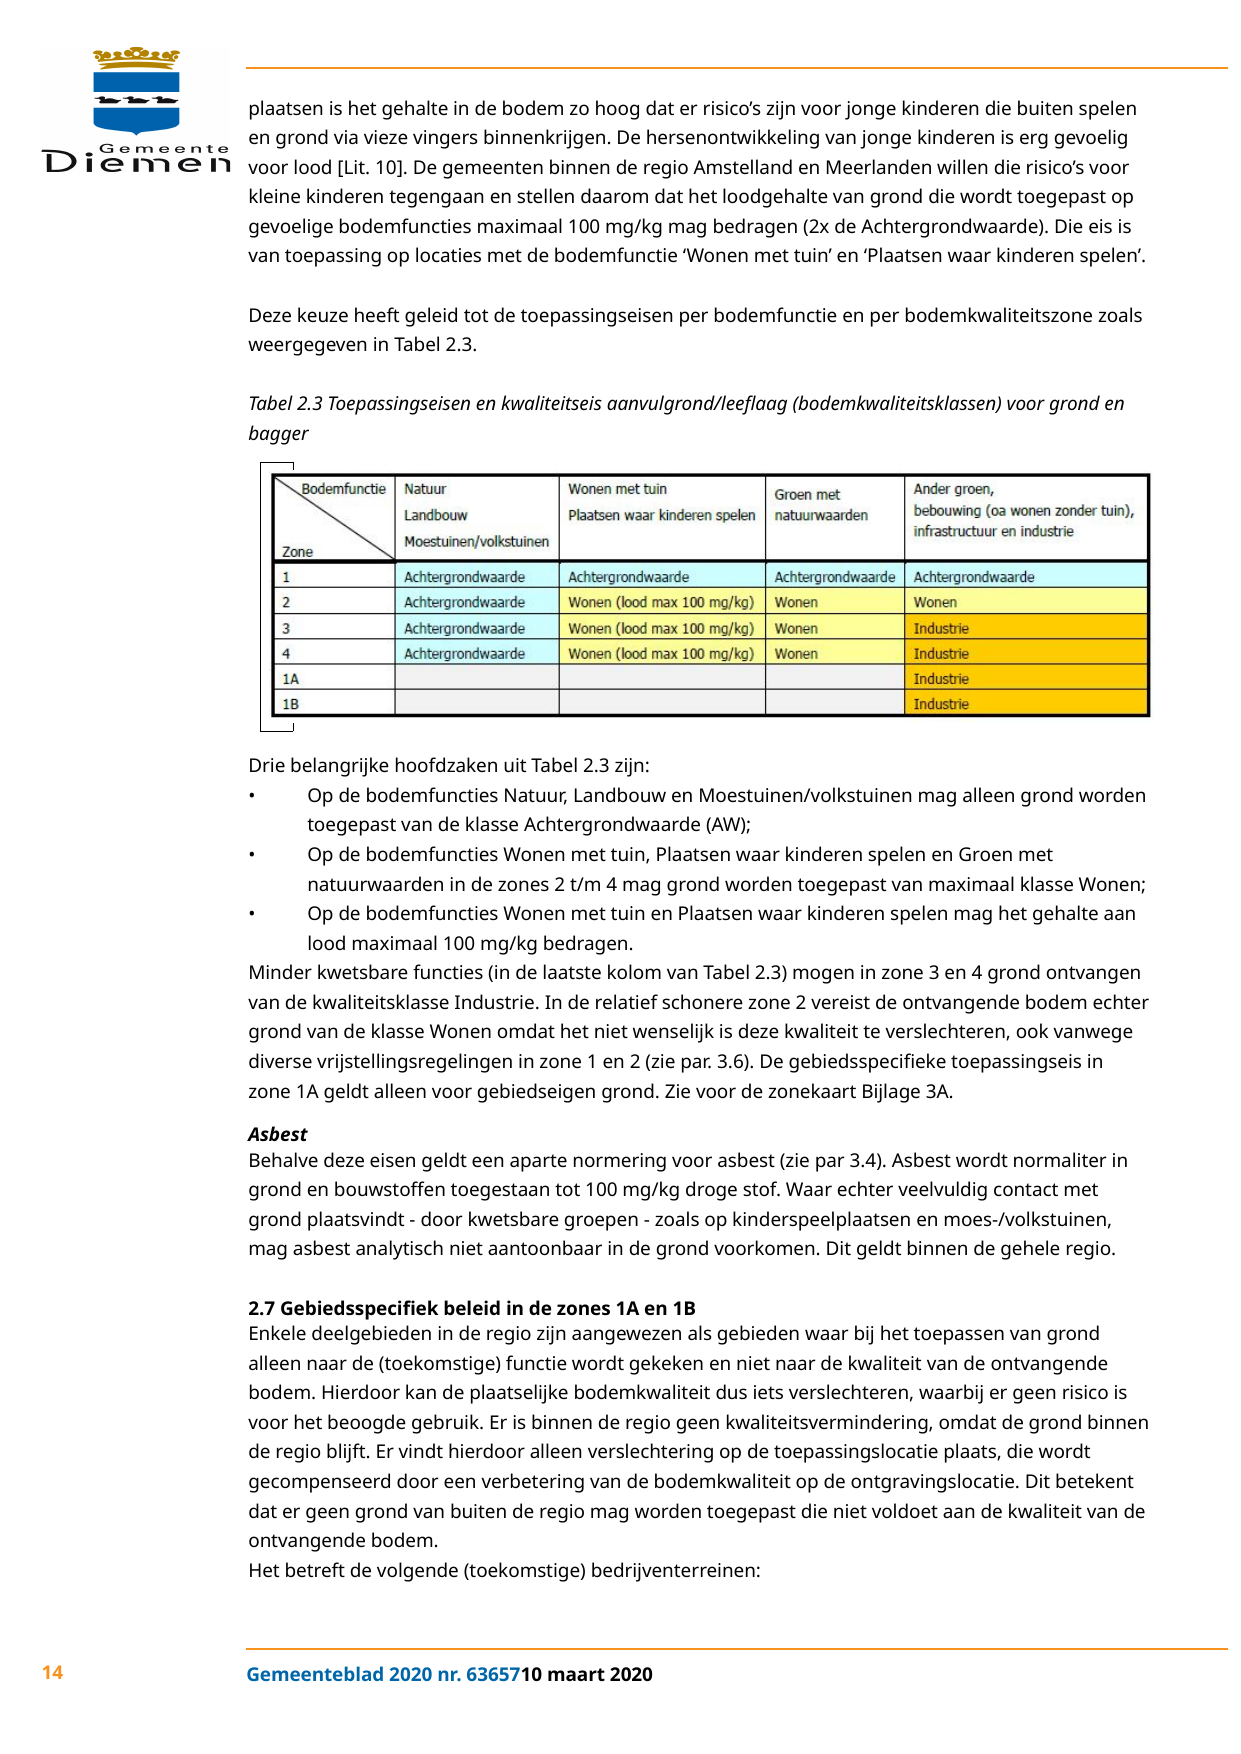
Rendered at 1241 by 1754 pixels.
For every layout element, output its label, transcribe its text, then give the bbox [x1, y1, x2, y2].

text Minder kwetsbare functies (in de laatste kolom van Tabel 2.3) mogen in zone 3 en 4 grond ontvangen van de kwaliteitsklasse Industrie. In de relatief schonere zone 2 vereist de ontvangende bodem echter grond van de klasse Wonen omdat het niet wenselijk is deze kwaliteit te verslechteren, ook vanwege diverse vrijstellingsregelingen in zone 1 en 2 (zie par. 3.6). De gebiedsspecifieke toepassingseis in zone 1A geldt alleen voor gebiedseigen grond. Zie voor de zonekaart Bijlage 3A. [248, 959, 1152, 1104]
text plaatsen is het gehalte in de bodem zo hoog dat er risico’s zijn voor jonge kinderen die buiten spelen en grond via vieze vingers binnenkrijgen. De hersenontwikkeling van jonge kinderen is erg gevoelig voor lood [Lit. 10]. De gemeenten binnen de regio Amstelland en Meerlanden willen die risico’s voor kleine kinderen tegengaan en stellen daarom dat het loodgehalte van grond die wordt toegepast op gevoelige bodemfuncties maximaal 100 mg/kg mag bedragen (2x de Achtergrondwaarde). Die eis is van toepassing op locaties met de bodemfunctie ‘Wonen met tuin’ en ‘Plaatsen waar kinderen spelen’. [248, 95, 1152, 268]
list Op de bodemfuncties Wonen met tuin, Plaatsen waar kinderen spelen en Groen met natuurwaarden in de zones 2 t/m 4 mag grond worden toegepast van maximaal klasse Wonen; [248, 841, 1152, 897]
text Deze keuze heeft geleid tot de toepassingseisen per bodemfunctie en per bodemkwaliteitszone zoals weergegeven in Tabel 2.3. [248, 302, 1152, 357]
picture [41, 47, 231, 172]
text Drie belangrijke hoofdzaken uit Tabel 2.3 zijn: [248, 752, 1152, 778]
text Enkele deelgebieden in de regio zijn aangewezen als gebieden waar bij het toepassen van grond alleen naar de (toekomstige) functie wordt gekeken en niet naar de kwaliteit van de ontvangende bodem. Hierdoor kan de plaatselijke bodemkwaliteit dus iets verslechteren, waarbij er geen risico is voor het beoogde gebruik. Er is binnen de regio geen kwaliteitsvermindering, omdat de grond binnen de regio blijft. Er vindt hierdoor alleen verslechtering op de toepassingslocatie plaats, die wordt gecompenseerd door een verbetering van de bodemkwaliteit op de ontgravingslocatie. Dit betekent dat er geen grond van buiten de regio mag worden toegepast die niet voldoet aan de kwaliteit van de ontvangende bodem. [248, 1320, 1152, 1553]
text Behalve deze eisen geldt een aparte normering voor asbest (zie par 3.4). Asbest wordt normaliter in grond en bouwstoffen toegestaan tot 100 mg/kg droge stof. Waar echter veelvuldig contact met grond plaatsvindt - door kwetsbare groepen - zoals op kinderspeelplaatsen en moes-/volkstuinen, mag asbest analytisch niet aantoonbaar in de grond voorkomen. Dit geldt binnen de gehele regio. [248, 1147, 1152, 1261]
text 2.7 Gebiedsspecifiek beleid in de zones 1A en 1B [248, 1295, 1152, 1320]
list Op de bodemfuncties Natuur, Landbouw en Moestuinen/volkstuinen mag alleen grond worden toegepast van de klasse Achtergrondwaarde (AW); [248, 782, 1152, 837]
text Tabel 2.3 Toepassingseisen en kwaliteitseis aanvulgrond/leeflaag (bodemkwaliteitsklassen) voor grond en bagger [248, 391, 1152, 446]
picture [268, 470, 1155, 723]
list Op de bodemfuncties Wonen met tuin en Plaatsen waar kinderen spelen mag het gehalte aan lood maximaal 100 mg/kg bedragen. [248, 900, 1152, 956]
text Asbest [248, 1121, 1152, 1147]
text Het betreft de volgende (toekomstige) bedrijventerreinen: [248, 1557, 1152, 1583]
